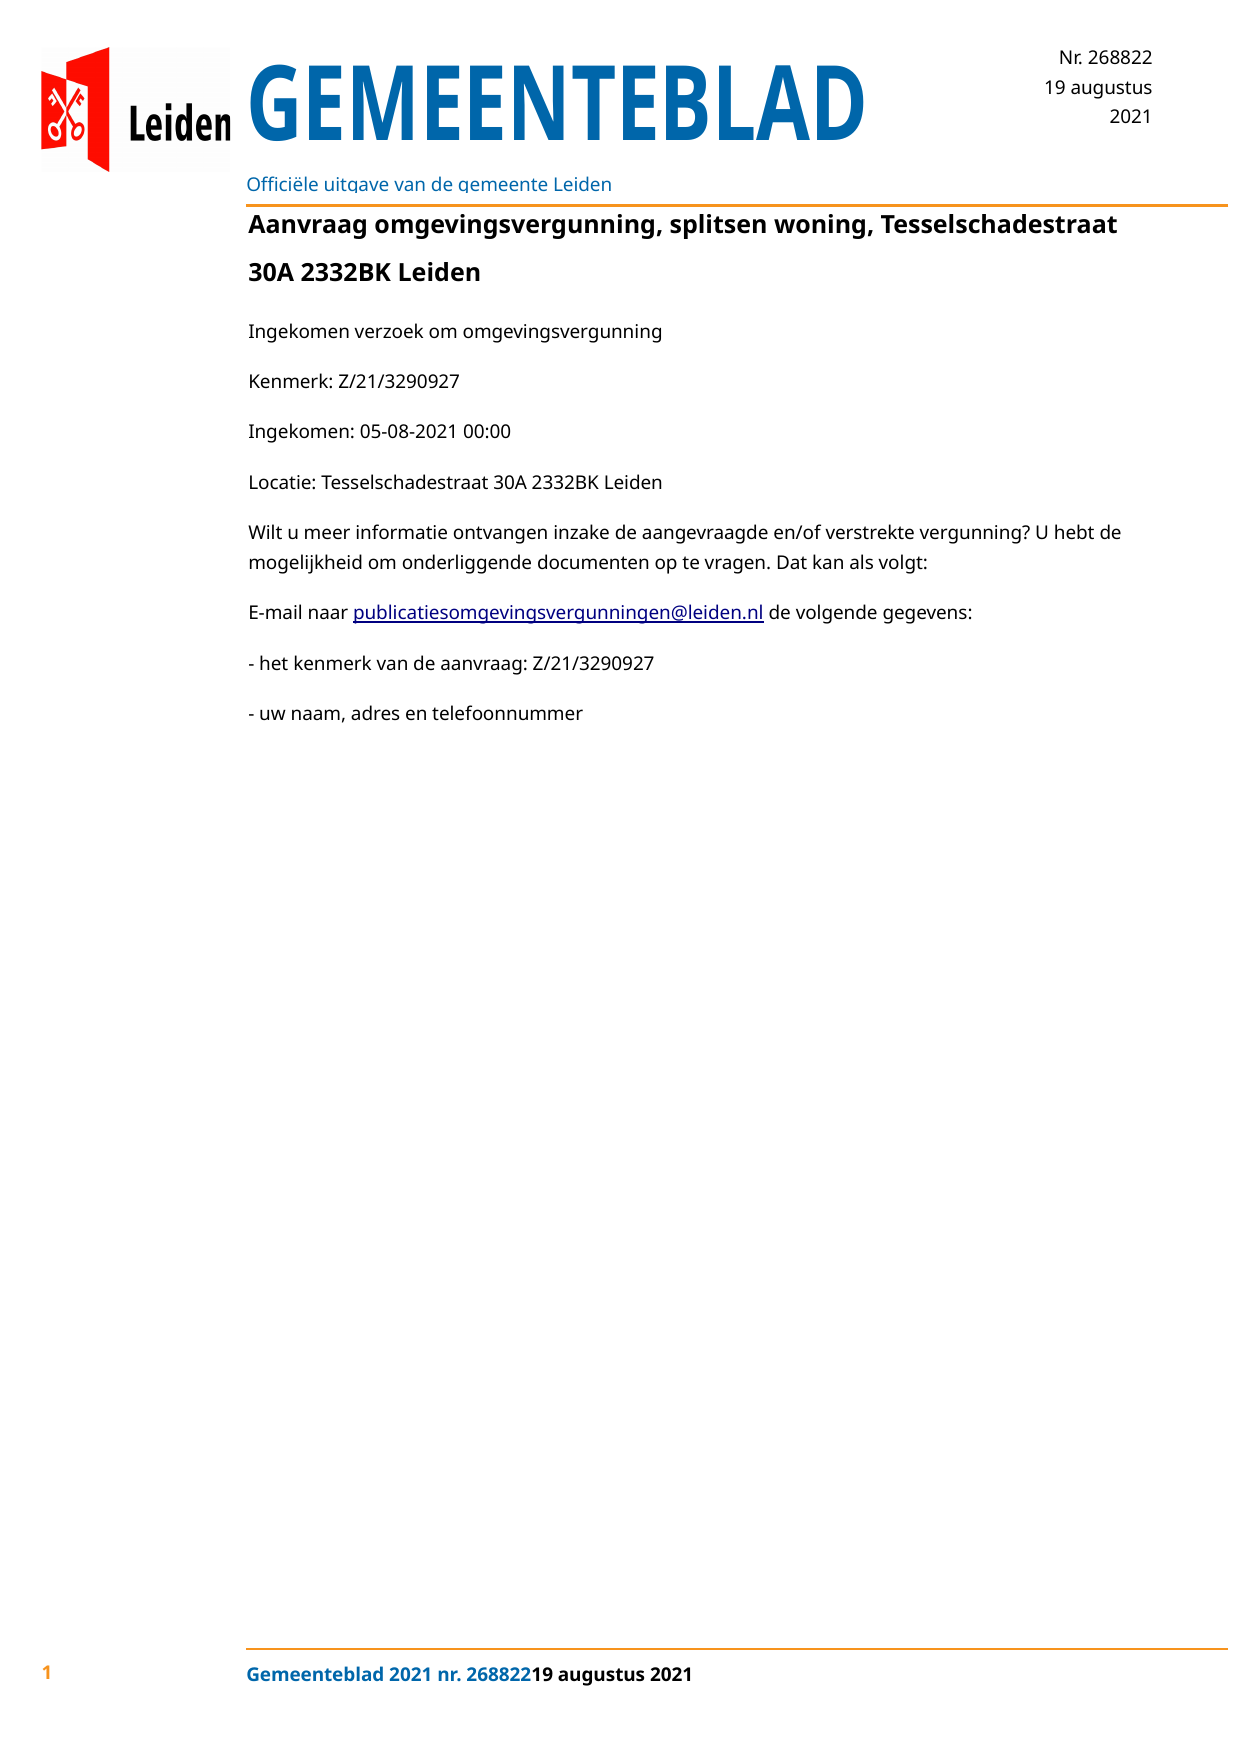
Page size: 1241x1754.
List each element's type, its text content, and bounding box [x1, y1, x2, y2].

text - het kenmerk van de aanvraag: Z/21/3290927 [248, 650, 1152, 676]
text - uw naam, adres en telefoonnummer [248, 700, 1152, 726]
text Ingekomen: 05-08-2021 00:00 [248, 419, 1152, 444]
text Locatie: Tesselschadestraat 30A 2332BK Leiden [248, 469, 1152, 495]
text E-mail naar publicatiesomgevingsvergunningen@leiden.nl de volgende gegevens: [248, 599, 1152, 625]
text Ingekomen verzoek om omgevingsvergunning [248, 318, 1152, 344]
text Aanvraag omgevingsvergunning, splitsen woning, Tesselschadestraat 30A 2332BK Leiden [248, 207, 1152, 288]
text Kenmerk: Z/21/3290927 [248, 368, 1152, 394]
picture [41, 47, 231, 172]
text Wilt u meer informatie ontvangen inzake de aangevraagde en/of verstrekte vergunning? U hebt de mogelijkheid om onderliggende documenten op te vragen. Dat kan als volgt: [248, 519, 1152, 575]
